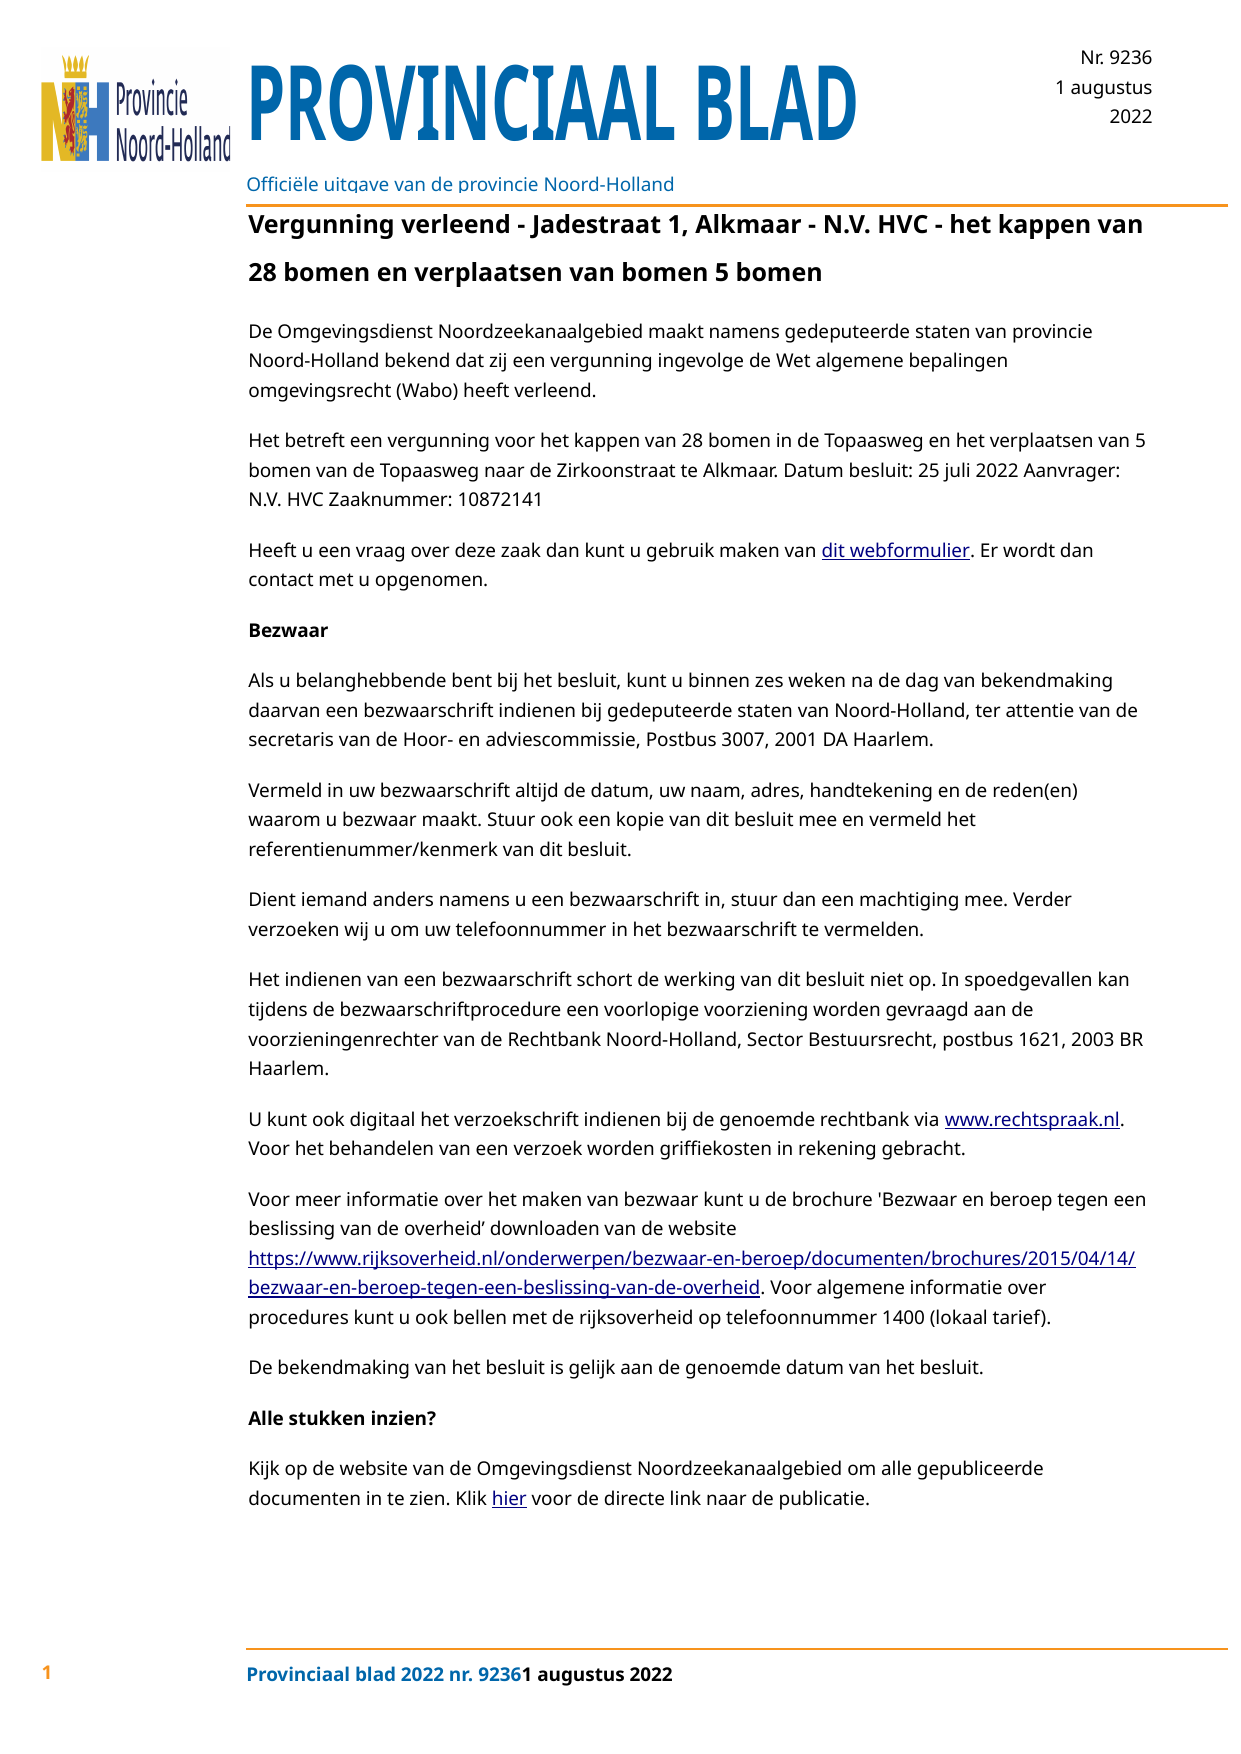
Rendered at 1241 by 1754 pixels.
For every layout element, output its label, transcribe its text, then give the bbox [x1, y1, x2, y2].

text Heeft u een vraag over deze zaak dan kunt u gebruik maken van dit webformulier. Er wordt dan contact met u opgenomen. [248, 537, 1152, 592]
text Het betreft een vergunning voor het kappen van 28 bomen in de Topaasweg en het verplaatsen van 5 bomen van de Topaasweg naar de Zirkoonstraat te Alkmaar. Datum besluit: 25 juli 2022 Aanvrager: N.V. HVC Zaaknummer: 10872141 [248, 427, 1152, 512]
text De Omgevingsdienst Noordzeekanaalgebied maakt namens gedeputeerde staten van provincie Noord-Holland bekend dat zij een vergunning ingevolge de Wet algemene bepalingen omgevingsrecht (Wabo) heeft verleend. [248, 318, 1152, 403]
text Vergunning verleend - Jadestraat 1, Alkmaar - N.V. HVC - het kappen van 28 bomen en verplaatsen van bomen 5 bomen [248, 207, 1152, 288]
text De bekendmaking van het besluit is gelijk aan de genoemde datum van het besluit. [248, 1354, 1152, 1380]
text Voor meer informatie over het maken van bezwaar kunt u de brochure 'Bezwaar en beroep tegen een beslissing van de overheid’ downloaden van de website https://www.rijksoverheid.nl/onderwerpen/bezwaar-en-beroep/documenten/brochures/2015/04/14/bezwaar-en-beroep-tegen-een-beslissing-van-de-overheid. Voor algemene informatie over procedures kunt u ook bellen met de rijksoverheid op telefoonnummer 1400 (lokaal tarief). [248, 1186, 1152, 1330]
text Alle stukken inzien? [248, 1405, 1152, 1431]
text Vermeld in uw bezwaarschrift altijd de datum, uw naam, adres, handtekening en de reden(en) waarom u bezwaar maakt. Stuur ook een kopie van dit besluit mee en vermeld het referentienummer/kenmerk van dit besluit. [248, 777, 1152, 862]
text Kijk op de website van de Omgevingsdienst Noordzeekanaalgebied om alle gepubliceerde documenten in te zien. Klik hier voor de directe link naar de publicatie. [248, 1455, 1152, 1511]
text U kunt ook digitaal het verzoekschrift indienen bij de genoemde rechtbank via www.rechtspraak.nl. Voor het behandelen van een verzoek worden griffiekosten in rekening gebracht. [248, 1106, 1152, 1161]
text Bezwaar [248, 617, 1152, 643]
text Het indienen van een bezwaarschrift schort de werking van dit besluit niet op. In spoedgevallen kan tijdens de bezwaarschriftprocedure een voorlopige voorziening worden gevraagd aan de voorzieningenrechter van de Rechtbank Noord-Holland, Sector Bestuursrecht, postbus 1621, 2003 BR Haarlem. [248, 967, 1152, 1081]
text Dient iemand anders namens u een bezwaarschrift in, stuur dan een machtiging mee. Verder verzoeken wij u om uw telefoonnummer in het bezwaarschrift te vermelden. [248, 887, 1152, 942]
picture [41, 47, 231, 172]
text Als u belanghebbende bent bij het besluit, kunt u binnen zes weken na de dag van bekendmaking daarvan een bezwaarschrift indienen bij gedeputeerde staten van Noord-Holland, ter attentie van de secretaris van de Hoor- en adviescommissie, Postbus 3007, 2001 DA Haarlem. [248, 667, 1152, 752]
